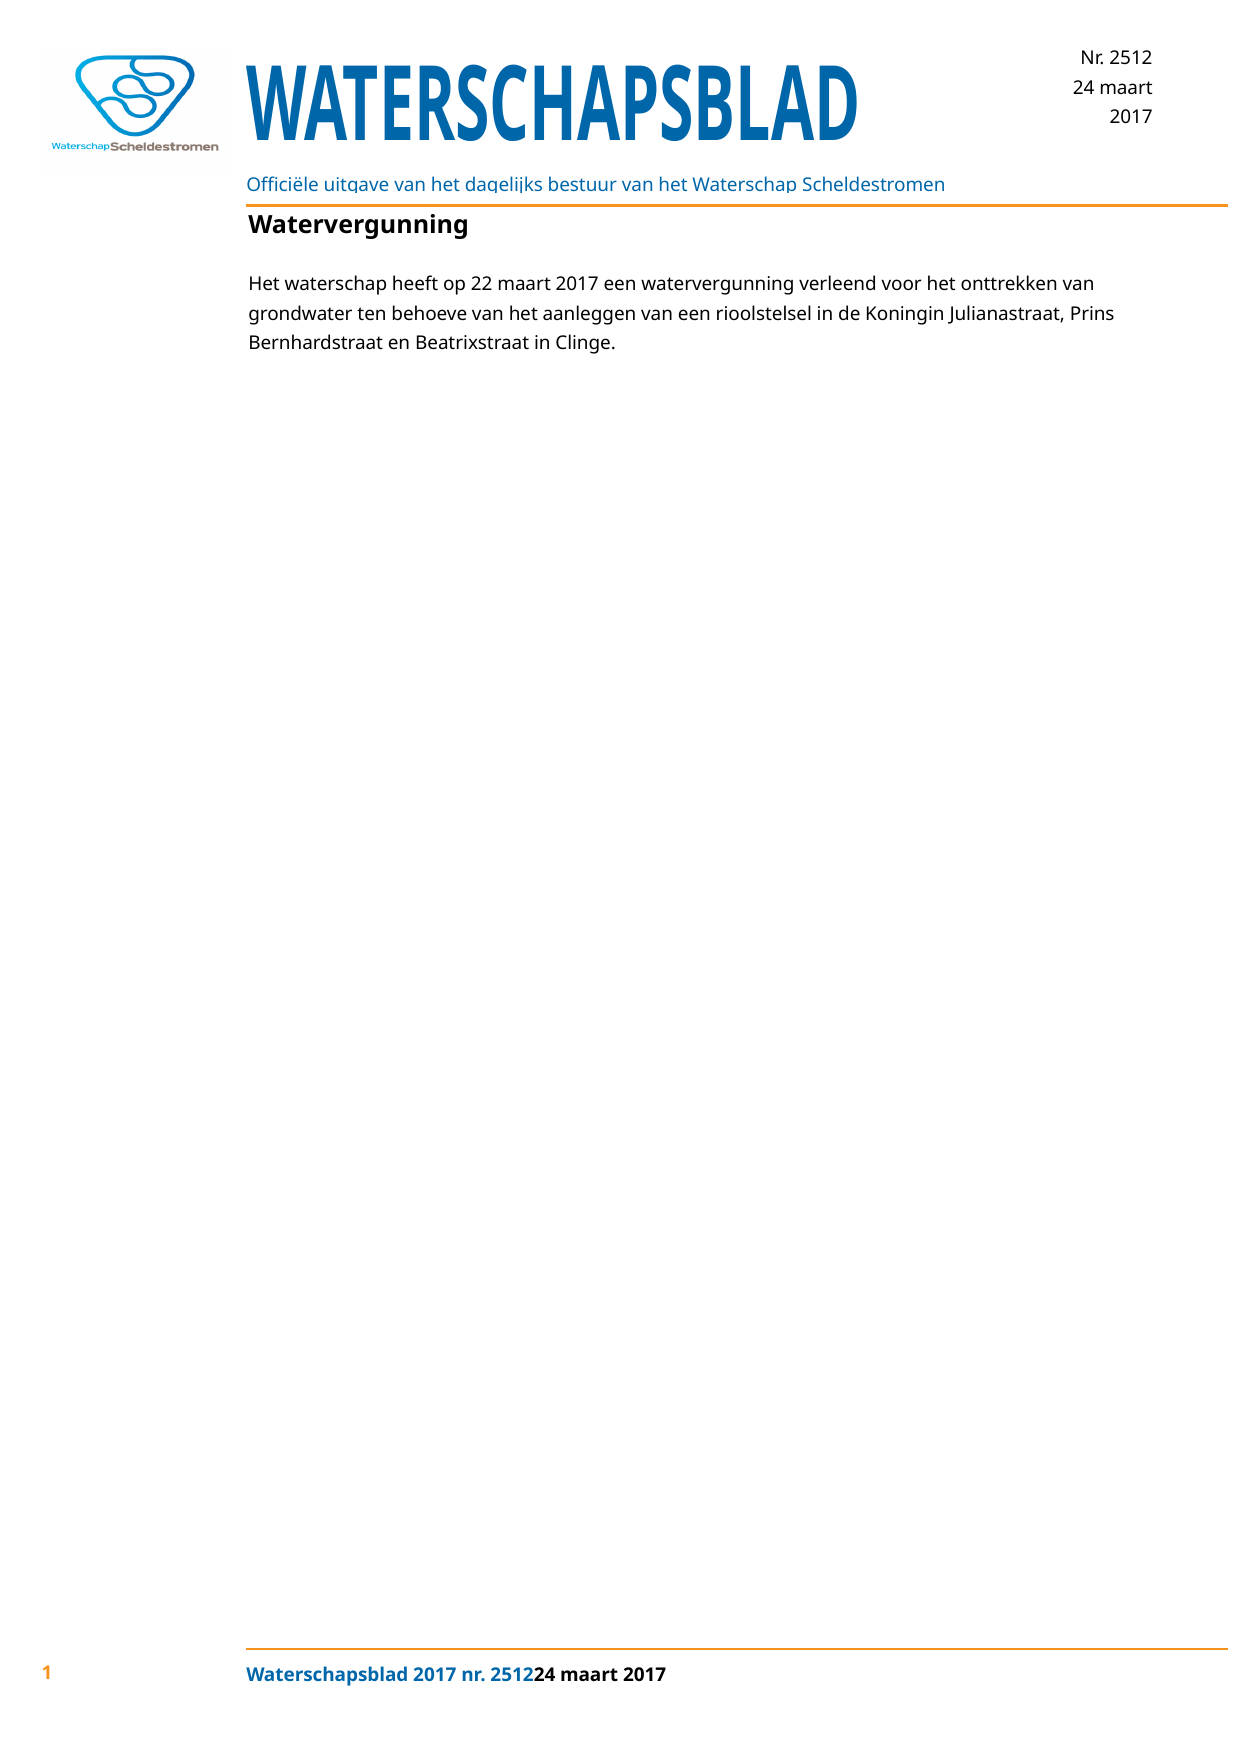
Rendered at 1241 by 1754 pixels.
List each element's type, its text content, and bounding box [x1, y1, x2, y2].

text Het waterschap heeft op 22 maart 2017 een watervergunning verleend voor het onttrekken van grondwater ten behoeve van het aanleggen van een rioolstelsel in de Koningin Julianastraat, Prins Bernhardstraat en Beatrixstraat in Clinge. [248, 270, 1152, 355]
picture [41, 47, 231, 172]
text Watervergunning [248, 207, 1152, 241]
